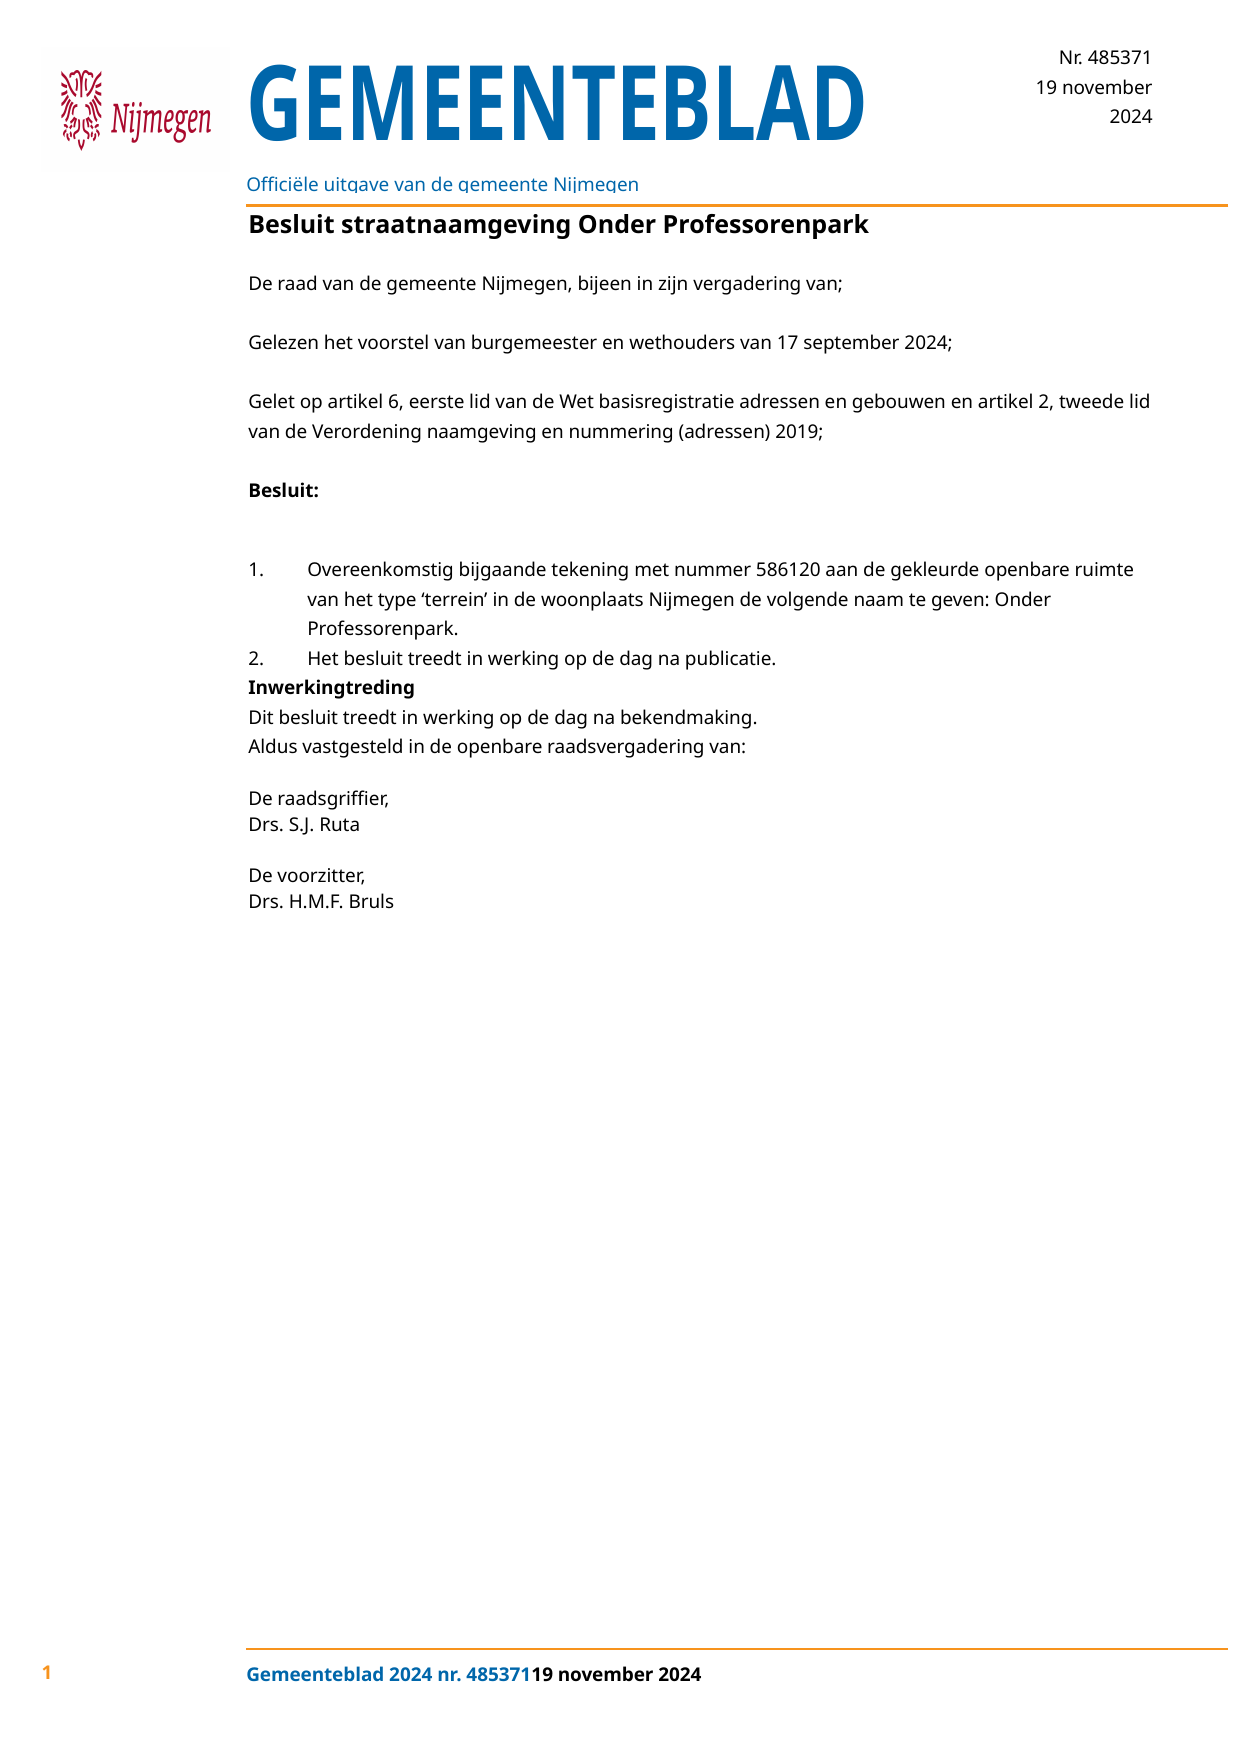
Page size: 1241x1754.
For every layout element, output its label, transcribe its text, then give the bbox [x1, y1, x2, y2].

text De raadsgriffier, [248, 785, 1152, 811]
text Drs. S.J. Ruta [248, 811, 1152, 837]
text Inwerkingtreding [248, 674, 1152, 700]
text Gelet op artikel 6, eerste lid van de Wet basisregistratie adressen en gebouwen en artikel 2, tweede lid van de Verordening naamgeving en nummering (adressen) 2019; [248, 389, 1152, 444]
text Aldus vastgesteld in de openbare raadsvergadering van: [248, 734, 1152, 759]
text Besluit straatnaamgeving Onder Professorenpark [248, 207, 1152, 241]
text Dit besluit treedt in werking op de dag na bekendmaking. [248, 704, 1152, 730]
text Gelezen het voorstel van burgemeester en wethouders van 17 september 2024; [248, 329, 1152, 355]
text Drs. H.M.F. Bruls [248, 888, 1152, 914]
text De voorzitter, [248, 862, 1152, 888]
text Besluit: [248, 477, 1152, 503]
text De raad van de gemeente Nijmegen, bijeen in zijn vergadering van; [248, 270, 1152, 296]
list Overeenkomstig bijgaande tekening met nummer 586120 aan de gekleurde openbare ruimte van het type ‘terrein’ in de woonplaats Nijmegen de volgende naam te geven: Onder Professorenpark. [248, 556, 1152, 641]
list Het besluit treedt in werking op de dag na publicatie. [248, 645, 1152, 671]
picture [41, 47, 231, 172]
